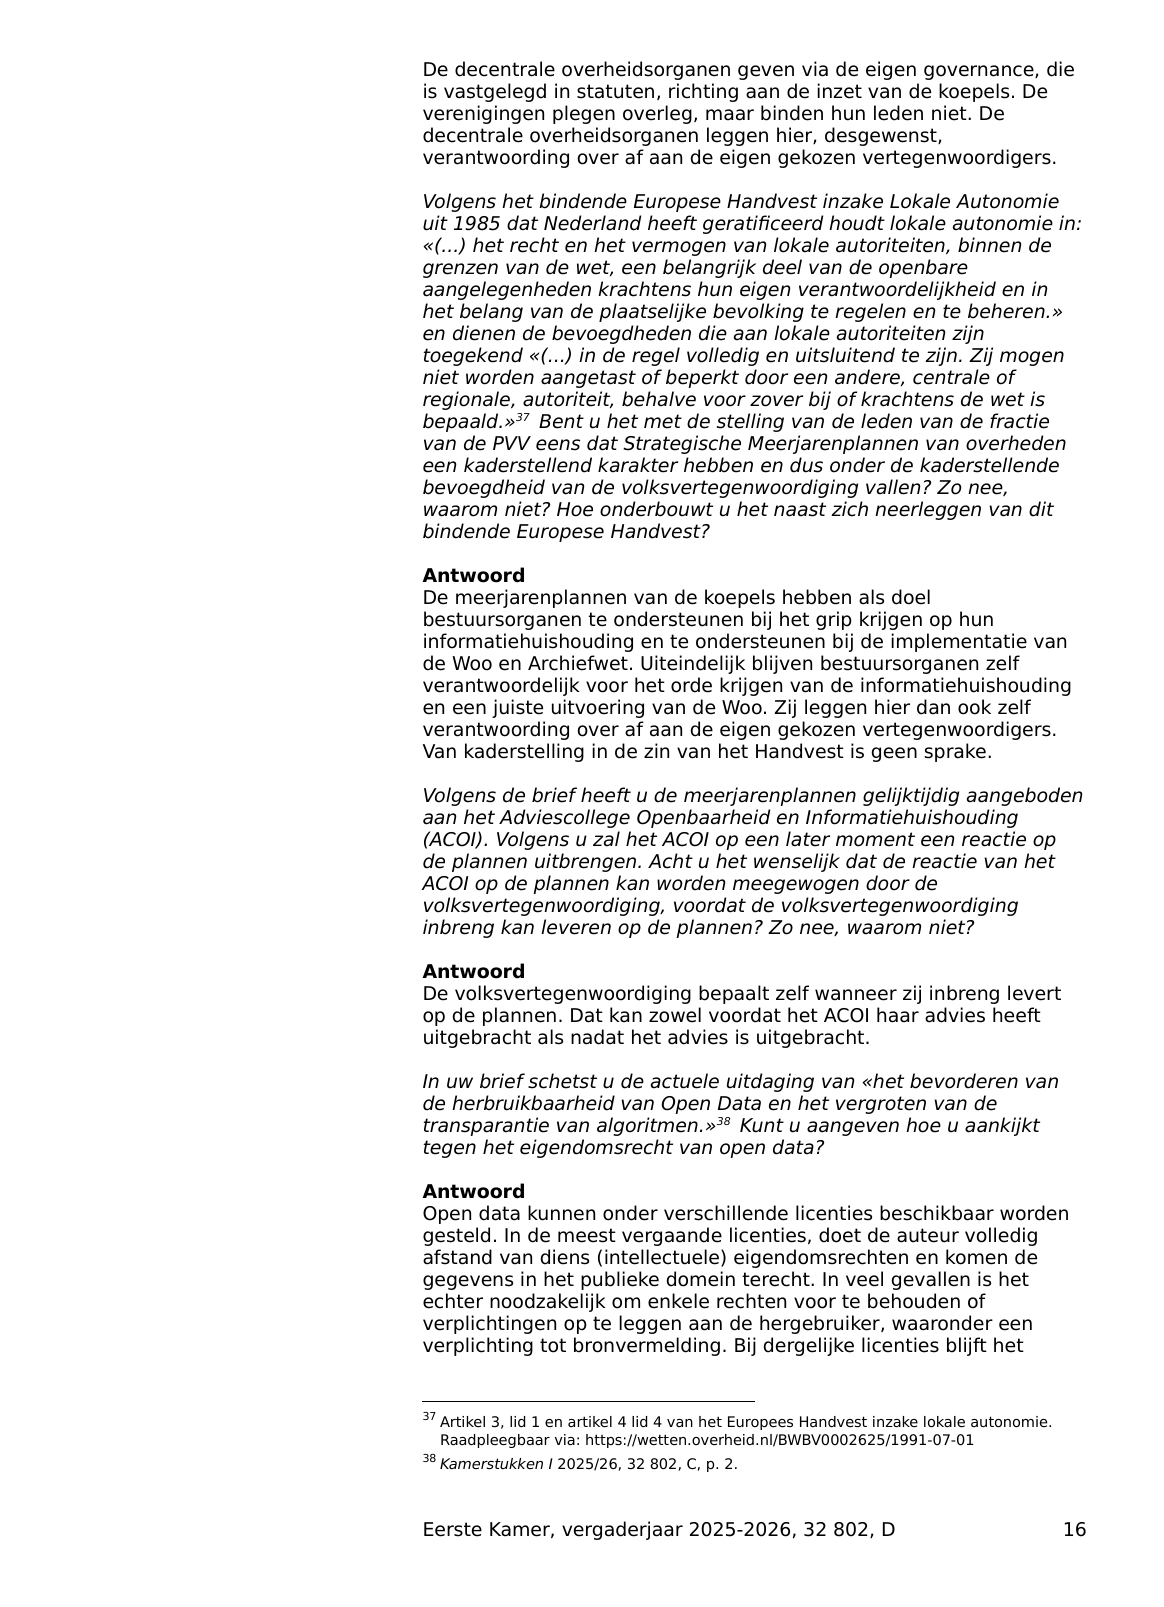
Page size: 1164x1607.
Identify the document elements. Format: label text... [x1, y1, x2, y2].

text In uw brief schetst u de actuele uitdaging van «het bevorderen van de herbruikbaarheid van Open Data en het vergroten van de transparantie van algoritmen.» Kunt u aangeven hoe u aankijkt tegen het eigendomsrecht van open data? [422, 1071, 1087, 1159]
text Volgens het bindende Europese Handvest inzake Lokale Autonomie uit 1985 dat Nederland heeft geratificeerd houdt lokale autonomie in: «(...) het recht en het vermogen van lokale autoriteiten, binnen de grenzen van de wet, een belangrijk deel van de openbare aangelegenheden krachtens hun eigen verantwoordelijkheid en in het belang van de plaatselijke bevolking te regelen en te beheren.» en dienen de bevoegdheden die aan lokale autoriteiten zijn toegekend «(...) in de regel volledig en uitsluitend te zijn. Zij mogen niet worden aangetast of beperkt door een andere, centrale of regionale, autoriteit, behalve voor zover bij of krachtens de wet is bepaald.» Bent u het met de stelling van de leden van de fractie van de PVV eens dat Strategische Meerjarenplannen van overheden een kaderstellend karakter hebben en dus onder de kaderstellende bevoegdheid van de volksvertegenwoordiging vallen? Zo nee, waarom niet? Hoe onderbouwt u het naast zich neerleggen van dit bindende Europese Handvest? [422, 191, 1087, 543]
text Open data kunnen onder verschillende licenties beschikbaar worden gesteld. In de meest vergaande licenties, doet de auteur volledig afstand van diens (intellectuele) eigendomsrechten en komen de gegevens in het publieke domein terecht. In veel gevallen is het echter noodzakelijk om enkele rechten voor te behouden of verplichtingen op te leggen aan de hergebruiker, waaronder een verplichting tot bronvermelding. Bij dergelijke licenties blijft het [422, 1203, 1087, 1357]
text Volgens de brief heeft u de meerjarenplannen gelijktijdig aangeboden aan het Adviescollege Openbaarheid en Informatiehuishouding (ACOI). Volgens u zal het ACOI op een later moment een reactie op de plannen uitbrengen. Acht u het wenselijk dat de reactie van het ACOI op de plannen kan worden meegewogen door de volksvertegenwoordiging, voordat de volksvertegenwoordiging inbreng kan leveren op de plannen? Zo nee, waarom niet? [422, 785, 1087, 939]
text Antwoord [422, 1181, 1087, 1203]
text Kamerstukken I 2025/26, 32 802, C, p. 2. [422, 1452, 1087, 1474]
text Artikel 3, lid 1 en artikel 4 lid 4 van het Europees Handvest inzake lokale autonomie. Raadpleegbaar via: https://wetten.overheid.nl/BWBV0002625/1991-07-01 [422, 1410, 1087, 1449]
text Antwoord [422, 565, 1087, 587]
text De decentrale overheidsorganen geven via de eigen governance, die is vastgelegd in statuten, richting aan de inzet van de koepels. De verenigingen plegen overleg, maar binden hun leden niet. De decentrale overheidsorganen leggen hier, desgewenst, verantwoording over af aan de eigen gekozen vertegenwoordigers. [422, 59, 1087, 169]
text De meerjarenplannen van de koepels hebben als doel bestuursorganen te ondersteunen bij het grip krijgen op hun informatiehuishouding en te ondersteunen bij de implementatie van de Woo en Archiefwet. Uiteindelijk blijven bestuursorganen zelf verantwoordelijk voor het orde krijgen van de informatiehuishouding en een juiste uitvoering van de Woo. Zij leggen hier dan ook zelf verantwoording over af aan de eigen gekozen vertegenwoordigers. Van kaderstelling in de zin van het Handvest is geen sprake. [422, 587, 1087, 763]
text Antwoord [422, 961, 1087, 983]
text De volksvertegenwoordiging bepaalt zelf wanneer zij inbreng levert op de plannen. Dat kan zowel voordat het ACOI haar advies heeft uitgebracht als nadat het advies is uitgebracht. [422, 983, 1087, 1049]
